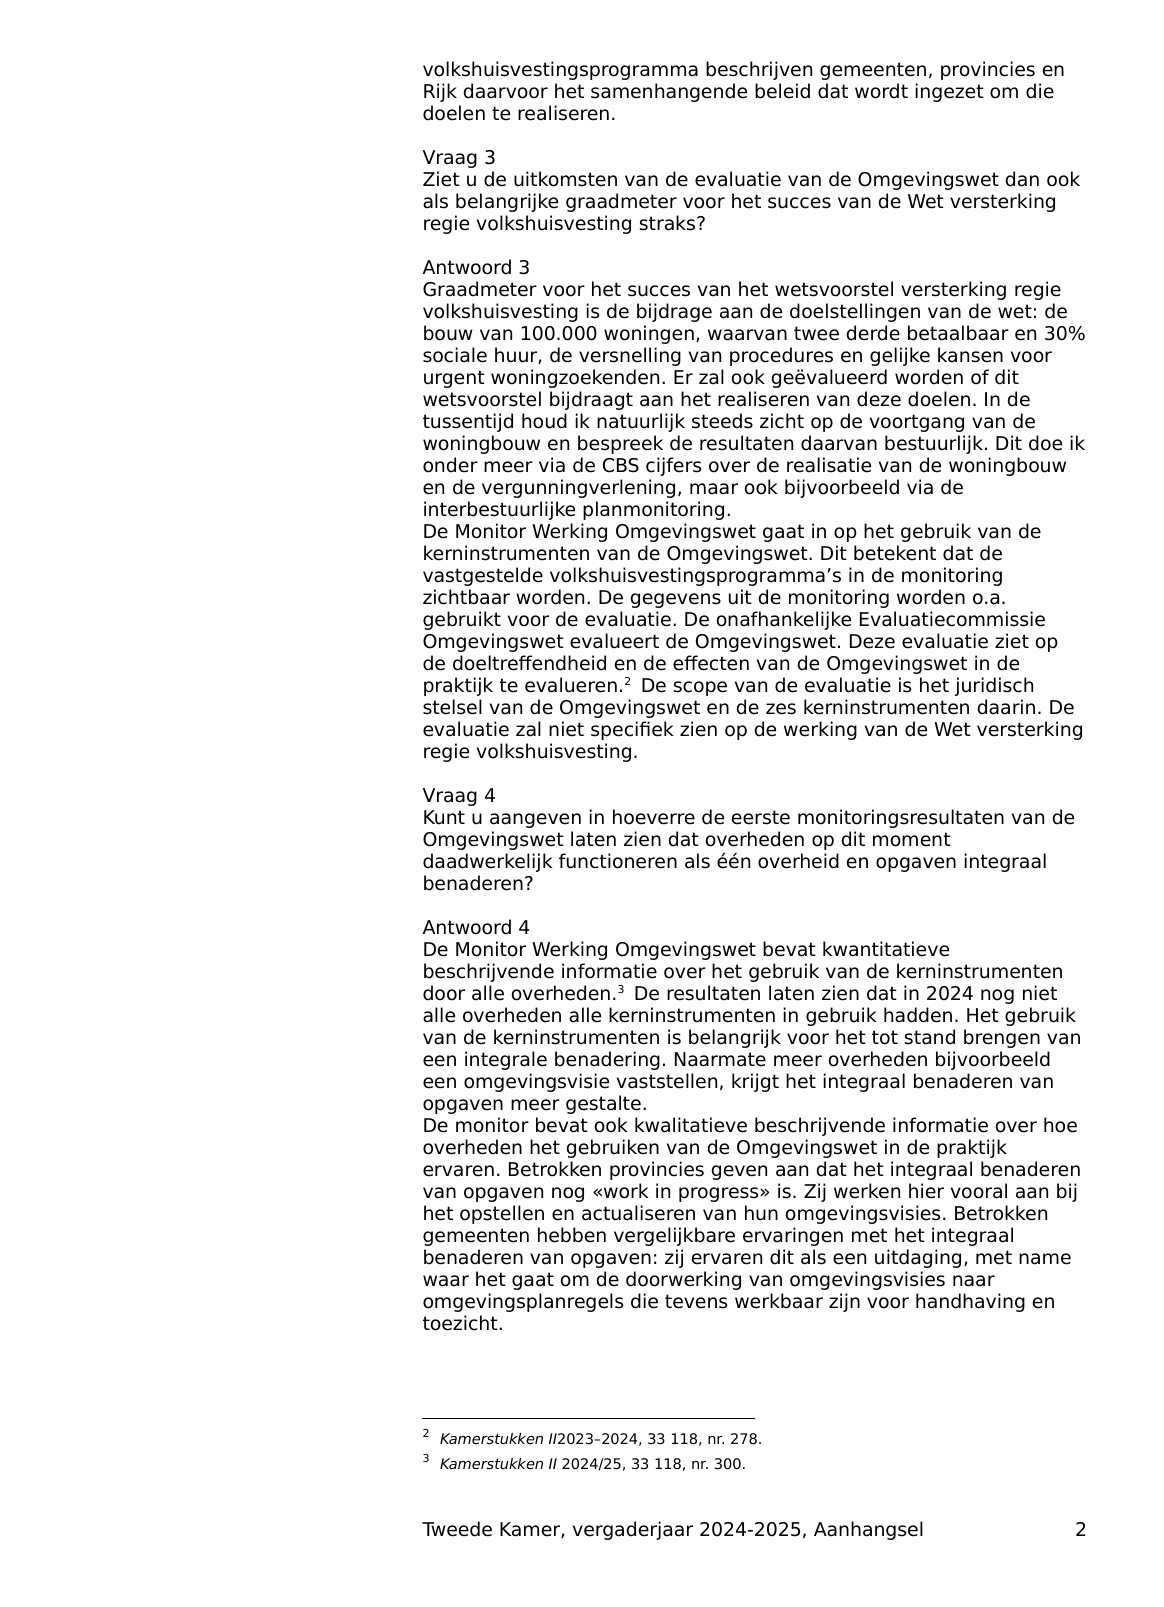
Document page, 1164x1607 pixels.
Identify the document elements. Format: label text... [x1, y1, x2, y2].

text Kunt u aangeven in hoeverre de eerste monitoringsresultaten van de Omgevingswet laten zien dat overheden op dit moment daadwerkelijk functioneren als één overheid en opgaven integraal benaderen? [422, 807, 1087, 895]
text Kamerstukken II2023–2024, 33 118, nr. 278. [422, 1427, 1087, 1449]
text Graadmeter voor het succes van het wetsvoorstel versterking regie volkshuisvesting is de bijdrage aan de doelstellingen van de wet: de bouw van 100.000 woningen, waarvan twee derde betaalbaar en 30% sociale huur, de versnelling van procedures en gelijke kansen voor urgent woningzoekenden. Er zal ook geëvalueerd worden of dit wetsvoorstel bijdraagt aan het realiseren van deze doelen. In de tussentijd houd ik natuurlijk steeds zicht op de voortgang van de woningbouw en bespreek de resultaten daarvan bestuurlijk. Dit doe ik onder meer via de CBS cijfers over de realisatie van de woningbouw en de vergunningverlening, maar ook bijvoorbeeld via de interbestuurlijke planmonitoring. [422, 279, 1087, 521]
text Antwoord 3 [422, 257, 1087, 279]
text De monitor bevat ook kwalitatieve beschrijvende informatie over hoe overheden het gebruiken van de Omgevingswet in de praktijk ervaren. Betrokken provincies geven aan dat het integraal benaderen van opgaven nog «work in progress» is. Zij werken hier vooral aan bij het opstellen en actualiseren van hun omgevingsvisies. Betrokken gemeenten hebben vergelijkbare ervaringen met het integraal benaderen van opgaven: zij ervaren dit als een uitdaging, met name waar het gaat om de doorwerking van omgevingsvisies naar omgevingsplanregels die tevens werkbaar zijn voor handhaving en toezicht. [422, 1115, 1087, 1335]
text Ziet u de uitkomsten van de evaluatie van de Omgevingswet dan ook als belangrijke graadmeter voor het succes van de Wet versterking regie volkshuisvesting straks? [422, 169, 1087, 235]
text Vraag 3 [422, 147, 1087, 169]
text Antwoord 4 [422, 917, 1087, 939]
text volkshuisvestingsprogramma beschrijven gemeenten, provincies en Rijk daarvoor het samenhangende beleid dat wordt ingezet om die doelen te realiseren. [422, 59, 1087, 125]
text De Monitor Werking Omgevingswet bevat kwantitatieve beschrijvende informatie over het gebruik van de kerninstrumenten door alle overheden. De resultaten laten zien dat in 2024 nog niet alle overheden alle kerninstrumenten in gebruik hadden. Het gebruik van de kerninstrumenten is belangrijk voor het tot stand brengen van een integrale benadering. Naarmate meer overheden bijvoorbeeld een omgevingsvisie vaststellen, krijgt het integraal benaderen van opgaven meer gestalte. [422, 939, 1087, 1115]
text De Monitor Werking Omgevingswet gaat in op het gebruik van de kerninstrumenten van de Omgevingswet. Dit betekent dat de vastgestelde volkshuisvestingsprogramma’s in de monitoring zichtbaar worden. De gegevens uit de monitoring worden o.a. gebruikt voor de evaluatie. De onafhankelijke Evaluatiecommissie Omgevingswet evalueert de Omgevingswet. Deze evaluatie ziet op de doeltreffendheid en de effecten van de Omgevingswet in de praktijk te evalueren. De scope van de evaluatie is het juridisch stelsel van de Omgevingswet en de zes kerninstrumenten daarin. De evaluatie zal niet specifiek zien op de werking van de Wet versterking regie volkshuisvesting. [422, 521, 1087, 763]
text Kamerstukken II 2024/25, 33 118, nr. 300. [422, 1452, 1087, 1474]
text Vraag 4 [422, 785, 1087, 807]
